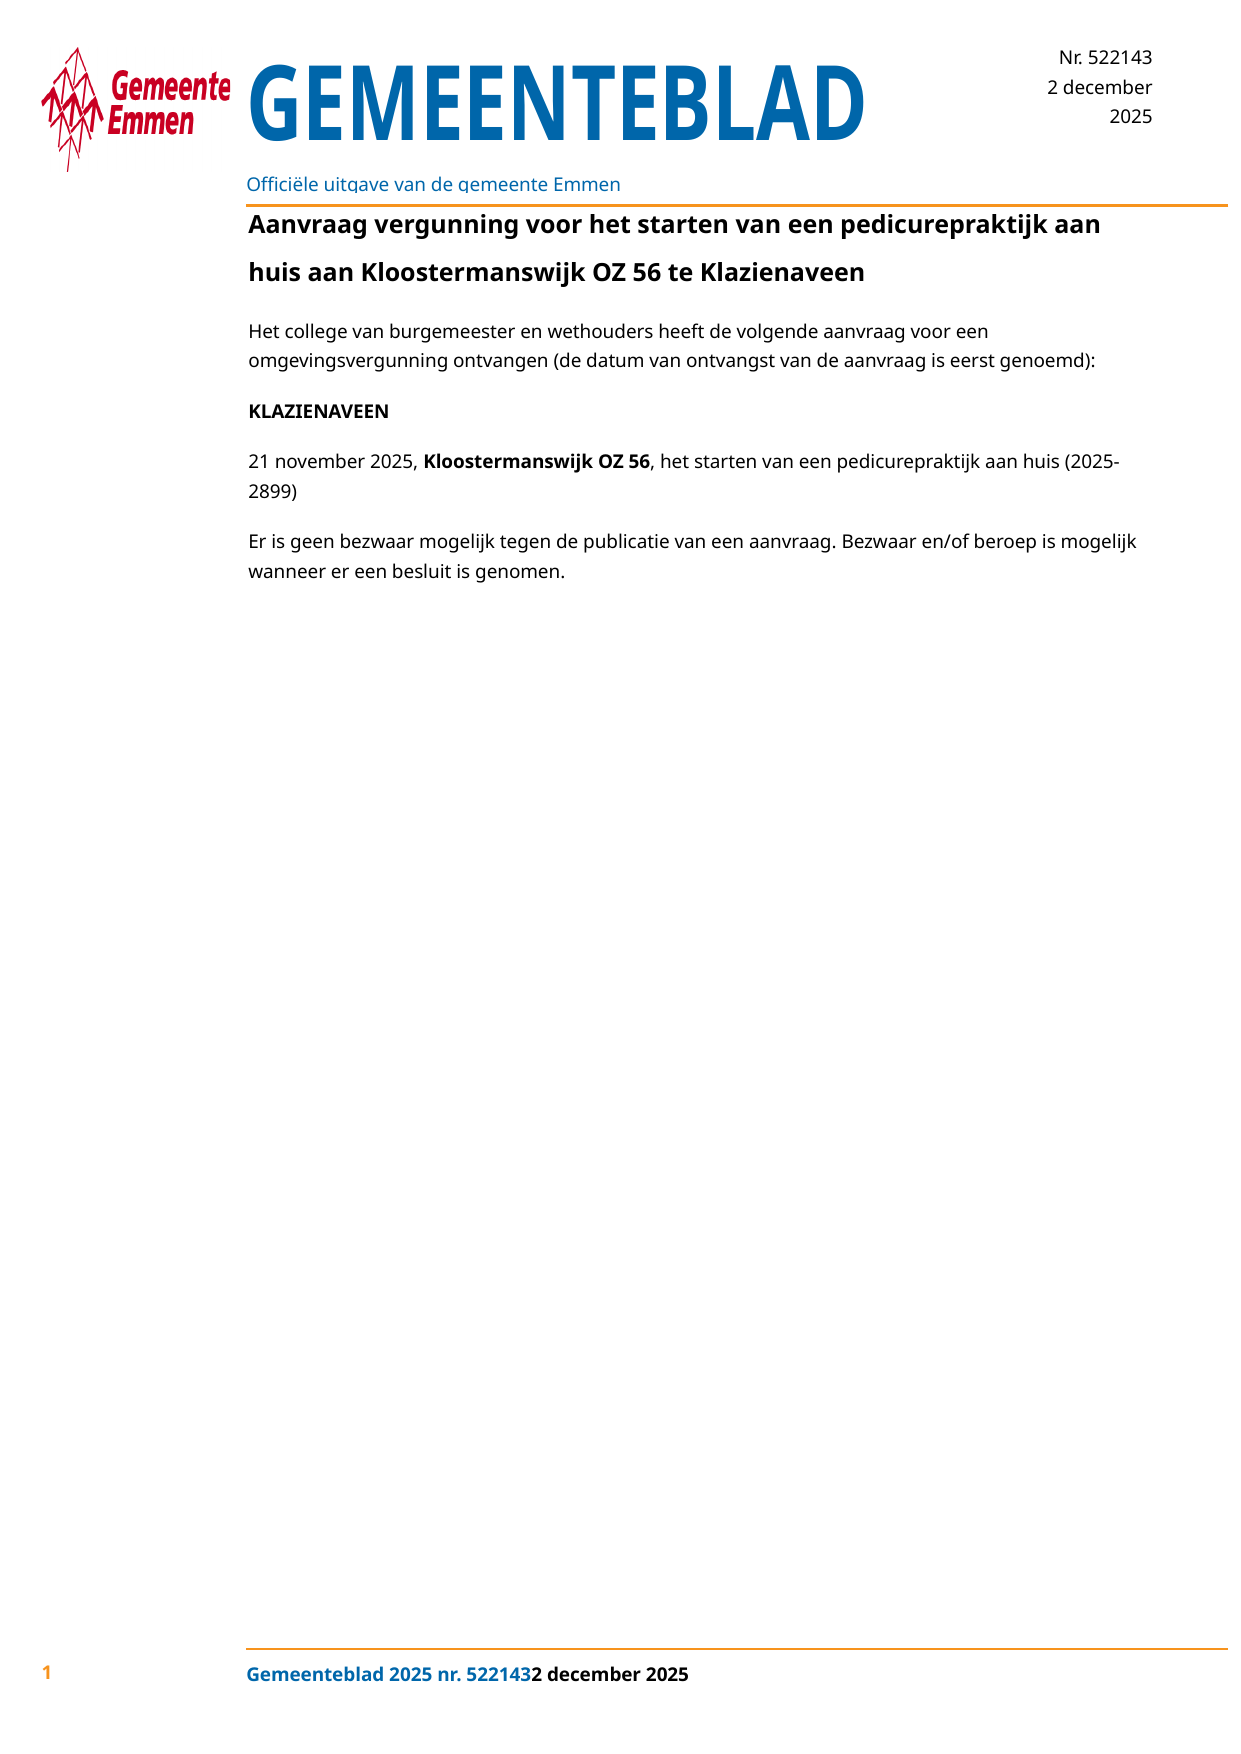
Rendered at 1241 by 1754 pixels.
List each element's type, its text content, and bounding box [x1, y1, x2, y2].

text Aanvraag vergunning voor het starten van een pedicurepraktijk aan huis aan Kloostermanswijk OZ 56 te Klazienaveen [248, 207, 1152, 288]
text KLAZIENAVEEN [248, 398, 1152, 424]
text 21 november 2025, Kloostermanswijk OZ 56, het starten van een pedicurepraktijk aan huis (2025-2899) [248, 448, 1152, 504]
text Het college van burgemeester en wethouders heeft de volgende aanvraag voor een omgevingsvergunning ontvangen (de datum van ontvangst van de aanvraag is eerst genoemd): [248, 318, 1152, 373]
picture [41, 47, 231, 172]
text Er is geen bezwaar mogelijk tegen de publicatie van een aanvraag. Bezwaar en/of beroep is mogelijk wanneer er een besluit is genomen. [248, 528, 1152, 584]
